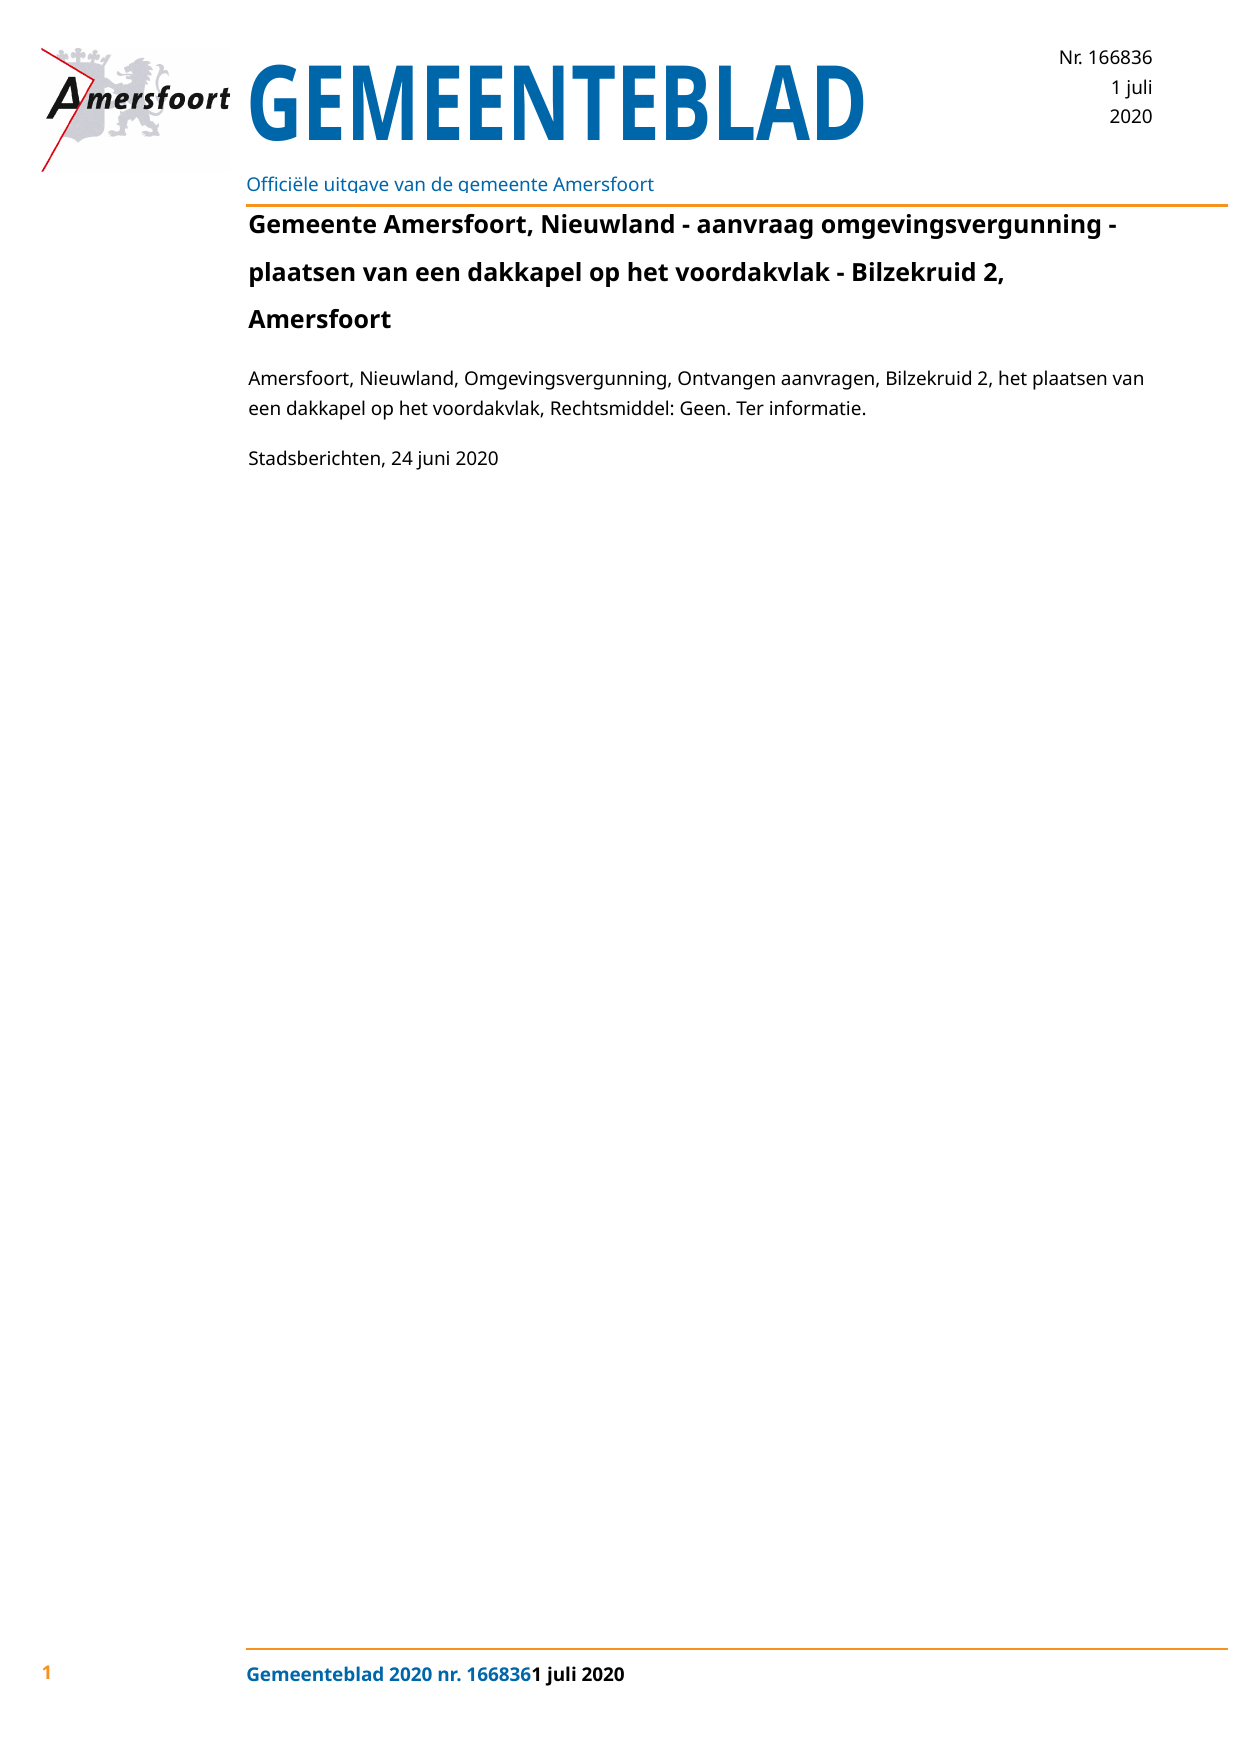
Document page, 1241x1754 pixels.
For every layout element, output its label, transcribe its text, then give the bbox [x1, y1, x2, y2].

text Stadsberichten, 24 juni 2020 [248, 446, 1152, 471]
text Gemeente Amersfoort, Nieuwland - aanvraag omgevingsvergunning - plaatsen van een dakkapel op het voordakvlak - Bilzekruid 2, Amersfoort [248, 207, 1152, 336]
picture [41, 47, 231, 172]
text Amersfoort, Nieuwland, Omgevingsvergunning, Ontvangen aanvragen, Bilzekruid 2, het plaatsen van een dakkapel op het voordakvlak, Rechtsmiddel: Geen. Ter informatie. [248, 366, 1152, 421]
